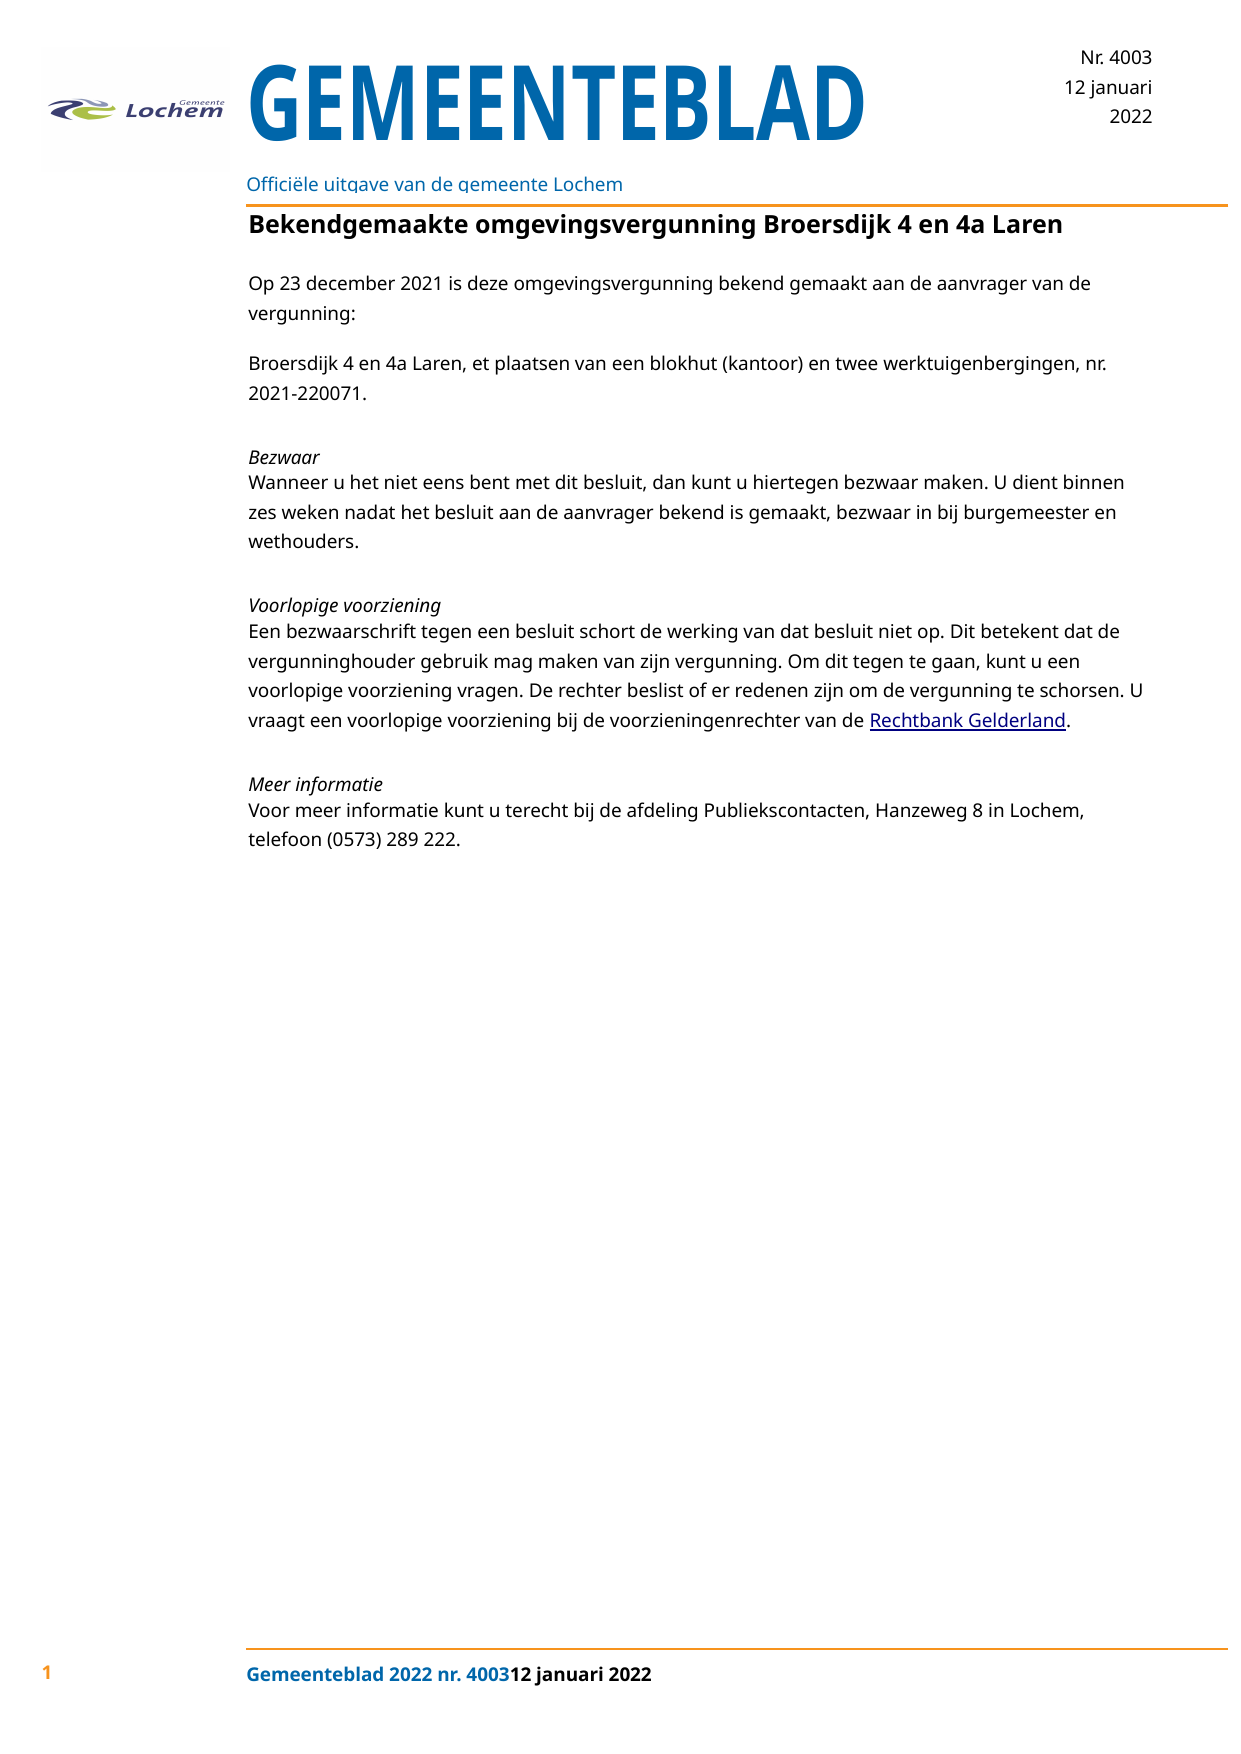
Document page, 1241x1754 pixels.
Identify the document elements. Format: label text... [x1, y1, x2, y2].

text Bezwaar [248, 444, 1152, 469]
text Meer informatie [248, 771, 1152, 797]
text Wanneer u het niet eens bent met dit besluit, dan kunt u hiertegen bezwaar maken. U dient binnen zes weken nadat het besluit aan de aanvrager bekend is gemaakt, bezwaar in bij burgemeester en wethouders. [248, 469, 1152, 554]
text Voorlopige voorziening [248, 593, 1152, 618]
text Broersdijk 4 en 4a Laren, et plaatsen van een blokhut (kantoor) en twee werktuigenbergingen, nr. 2021-220071. [248, 350, 1152, 406]
text Op 23 december 2021 is deze omgevingsvergunning bekend gemaakt aan de aanvrager van de vergunning: [248, 270, 1152, 326]
picture [41, 47, 231, 172]
text Een bezwaarschrift tegen een besluit schort de werking van dat besluit niet op. Dit betekent dat de vergunninghouder gebruik mag maken van zijn vergunning. Om dit tegen te gaan, kunt u een voorlopige voorziening vragen. De rechter beslist of er redenen zijn om de vergunning te schorsen. U vraagt een voorlopige voorziening bij de voorzieningenrechter van de Rechtbank Gelderland. [248, 618, 1152, 733]
text Bekendgemaakte omgevingsvergunning Broersdijk 4 en 4a Laren [248, 207, 1152, 241]
text Voor meer informatie kunt u terecht bij de afdeling Publiekscontacten, Hanzeweg 8 in Lochem, telefoon (0573) 289 222. [248, 797, 1152, 852]
